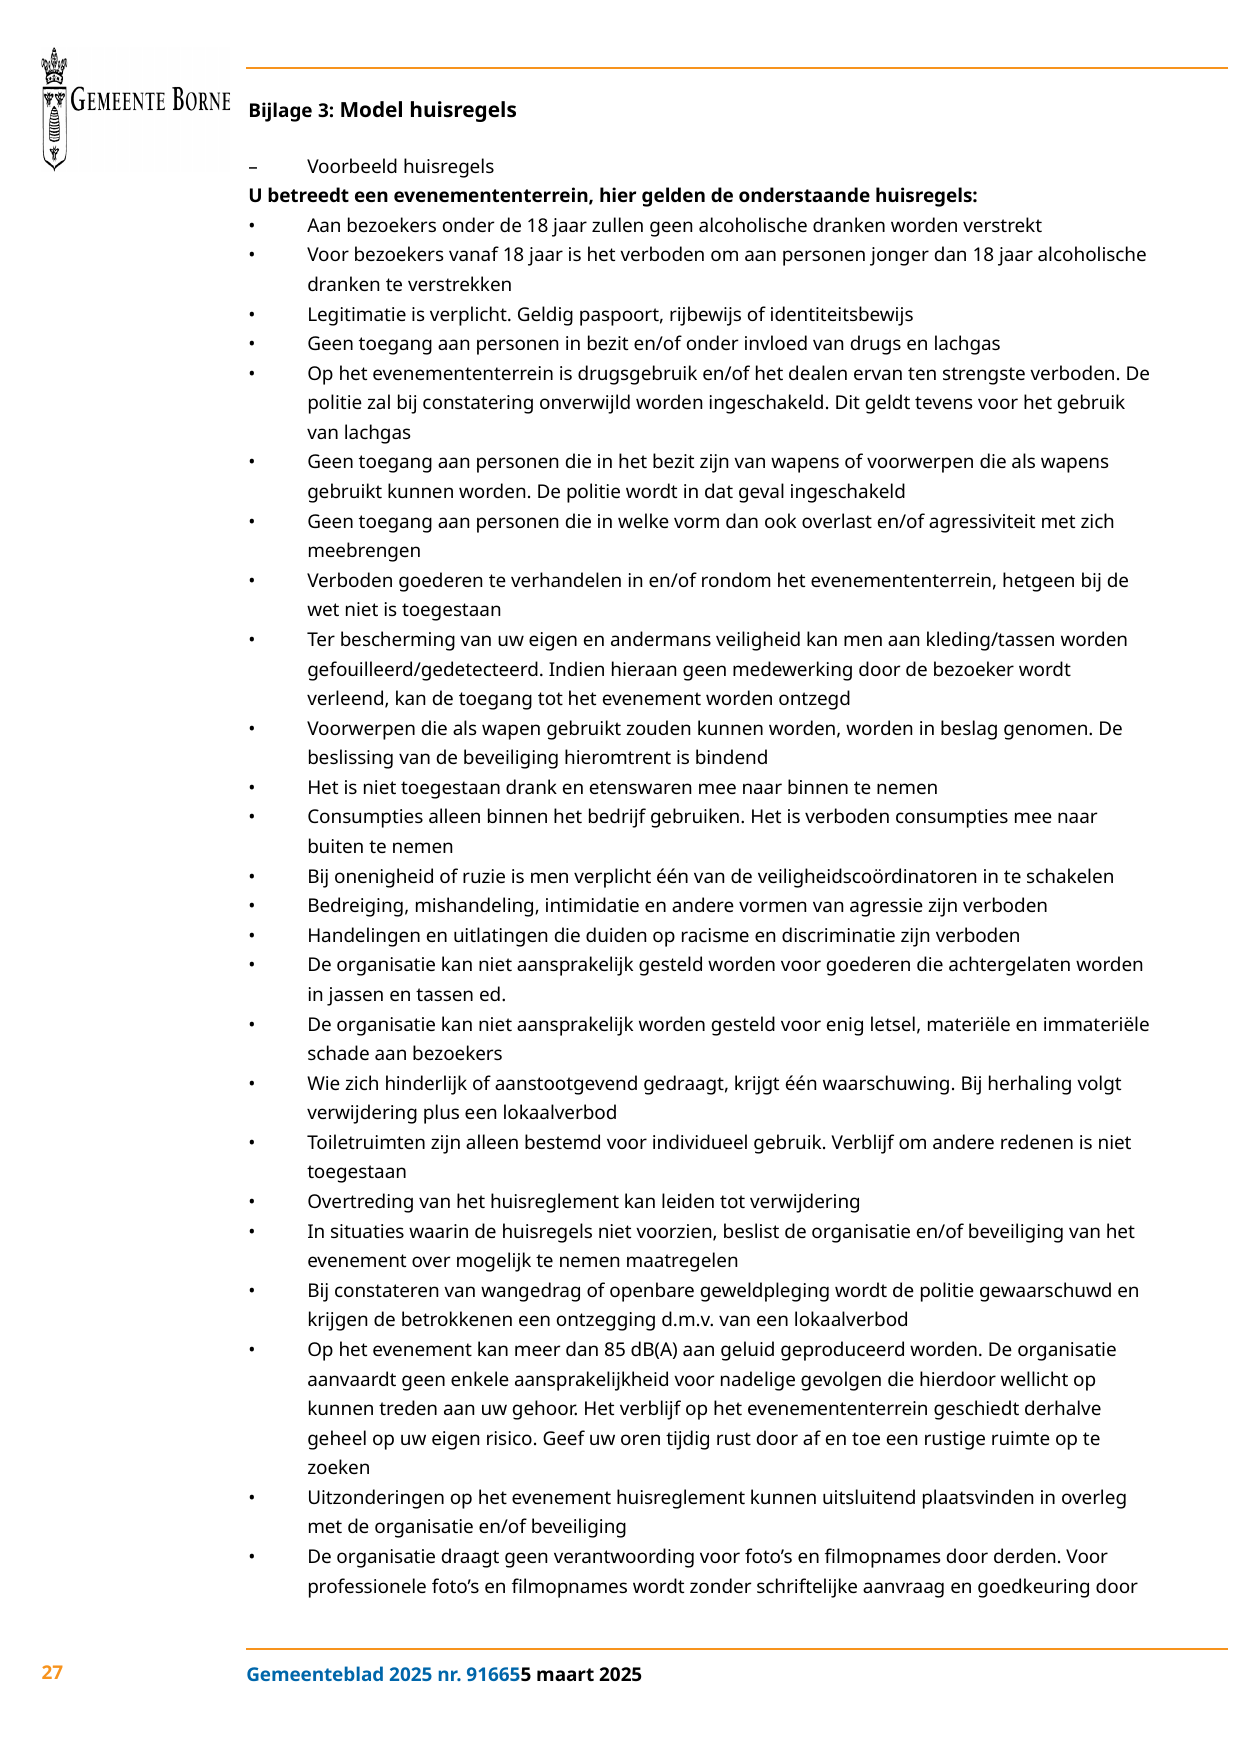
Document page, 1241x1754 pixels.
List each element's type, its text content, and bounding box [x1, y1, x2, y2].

list Wie zich hinderlijk of aanstootgevend gedraagt, krijgt één waarschuwing. Bij herhaling volgt verwijdering plus een lokaalverbod [248, 1070, 1152, 1125]
list Bedreiging, mishandeling, intimidatie en andere vormen van agressie zijn verboden [248, 892, 1152, 918]
picture [41, 47, 231, 172]
list Consumpties alleen binnen het bedrijf gebruiken. Het is verboden consumpties mee naar buiten te nemen [248, 804, 1152, 859]
list Handelingen en uitlatingen die duiden op racisme en discriminatie zijn verboden [248, 922, 1152, 948]
list Uitzonderingen op het evenement huisreglement kunnen uitsluitend plaatsvinden in overleg met de organisatie en/of beveiliging [248, 1484, 1152, 1539]
list De organisatie kan niet aansprakelijk gesteld worden voor goederen die achtergelaten worden in jassen en tassen ed. [248, 952, 1152, 1007]
list Op het evenement kan meer dan 85 dB(A) aan geluid geproduceerd worden. De organisatie aanvaardt geen enkele aansprakelijkheid voor nadelige gevolgen die hierdoor wellicht op kunnen treden aan uw gehoor. Het verblijf op het evenemententerrein geschiedt derhalve geheel op uw eigen risico. Geef uw oren tijdig rust door af en toe een rustige ruimte op te zoeken [248, 1336, 1152, 1480]
text U betreedt een evenemententerrein, hier gelden de onderstaande huisregels: [248, 182, 1152, 208]
list Voorbeeld huisregels [248, 153, 1152, 179]
list Geen toegang aan personen in bezit en/of onder invloed van drugs en lachgas [248, 330, 1152, 356]
list Op het evenemententerrein is drugsgebruik en/of het dealen ervan ten strengste verboden. De politie zal bij constatering onverwijld worden ingeschakeld. Dit geldt tevens voor het gebruik van lachgas [248, 360, 1152, 445]
list Ter bescherming van uw eigen en andermans veiligheid kan men aan kleding/tassen worden gefouilleerd/gedetecteerd. Indien hieraan geen medewerking door de bezoeker wordt verleend, kan de toegang tot het evenement worden ontzegd [248, 626, 1152, 711]
list Verboden goederen te verhandelen in en/of rondom het evenemententerrein, hetgeen bij de wet niet is toegestaan [248, 567, 1152, 622]
list Geen toegang aan personen die in welke vorm dan ook overlast en/of agressiviteit met zich meebrengen [248, 508, 1152, 563]
list Geen toegang aan personen die in het bezit zijn van wapens of voorwerpen die als wapens gebruikt kunnen worden. De politie wordt in dat geval ingeschakeld [248, 449, 1152, 504]
list Bij onenigheid of ruzie is men verplicht één van de veiligheidscoördinatoren in te schakelen [248, 863, 1152, 889]
list In situaties waarin de huisregels niet voorzien, beslist de organisatie en/of beveiliging van het evenement over mogelijk te nemen maatregelen [248, 1218, 1152, 1273]
list Voorwerpen die als wapen gebruikt zouden kunnen worden, worden in beslag genomen. De beslissing van de beveiliging hieromtrent is bindend [248, 715, 1152, 770]
list Overtreding van het huisreglement kan leiden tot verwijdering [248, 1188, 1152, 1214]
list De organisatie draagt geen verantwoording voor foto’s en filmopnames door derden. Voor professionele foto’s en filmopnames wordt zonder schriftelijke aanvraag en goedkeuring door [248, 1543, 1152, 1599]
list Het is niet toegestaan drank en etenswaren mee naar binnen te nemen [248, 774, 1152, 800]
list Legitimatie is verplicht. Geldig paspoort, rijbewijs of identiteitsbewijs [248, 301, 1152, 327]
list Aan bezoekers onder de 18 jaar zullen geen alcoholische dranken worden verstrekt [248, 212, 1152, 238]
list De organisatie kan niet aansprakelijk worden gesteld voor enig letsel, materiële en immateriële schade aan bezoekers [248, 1011, 1152, 1066]
list Toiletruimten zijn alleen bestemd voor individueel gebruik. Verblijf om andere redenen is niet toegestaan [248, 1129, 1152, 1184]
list Bij constateren van wangedrag of openbare geweldpleging wordt de politie gewaarschuwd en krijgen de betrokkenen een ontzegging d.m.v. van een lokaalverbod [248, 1277, 1152, 1332]
list Voor bezoekers vanaf 18 jaar is het verboden om aan personen jonger dan 18 jaar alcoholische dranken te verstrekken [248, 242, 1152, 297]
text Bijlage 3: Model huisregels [248, 95, 1152, 123]
